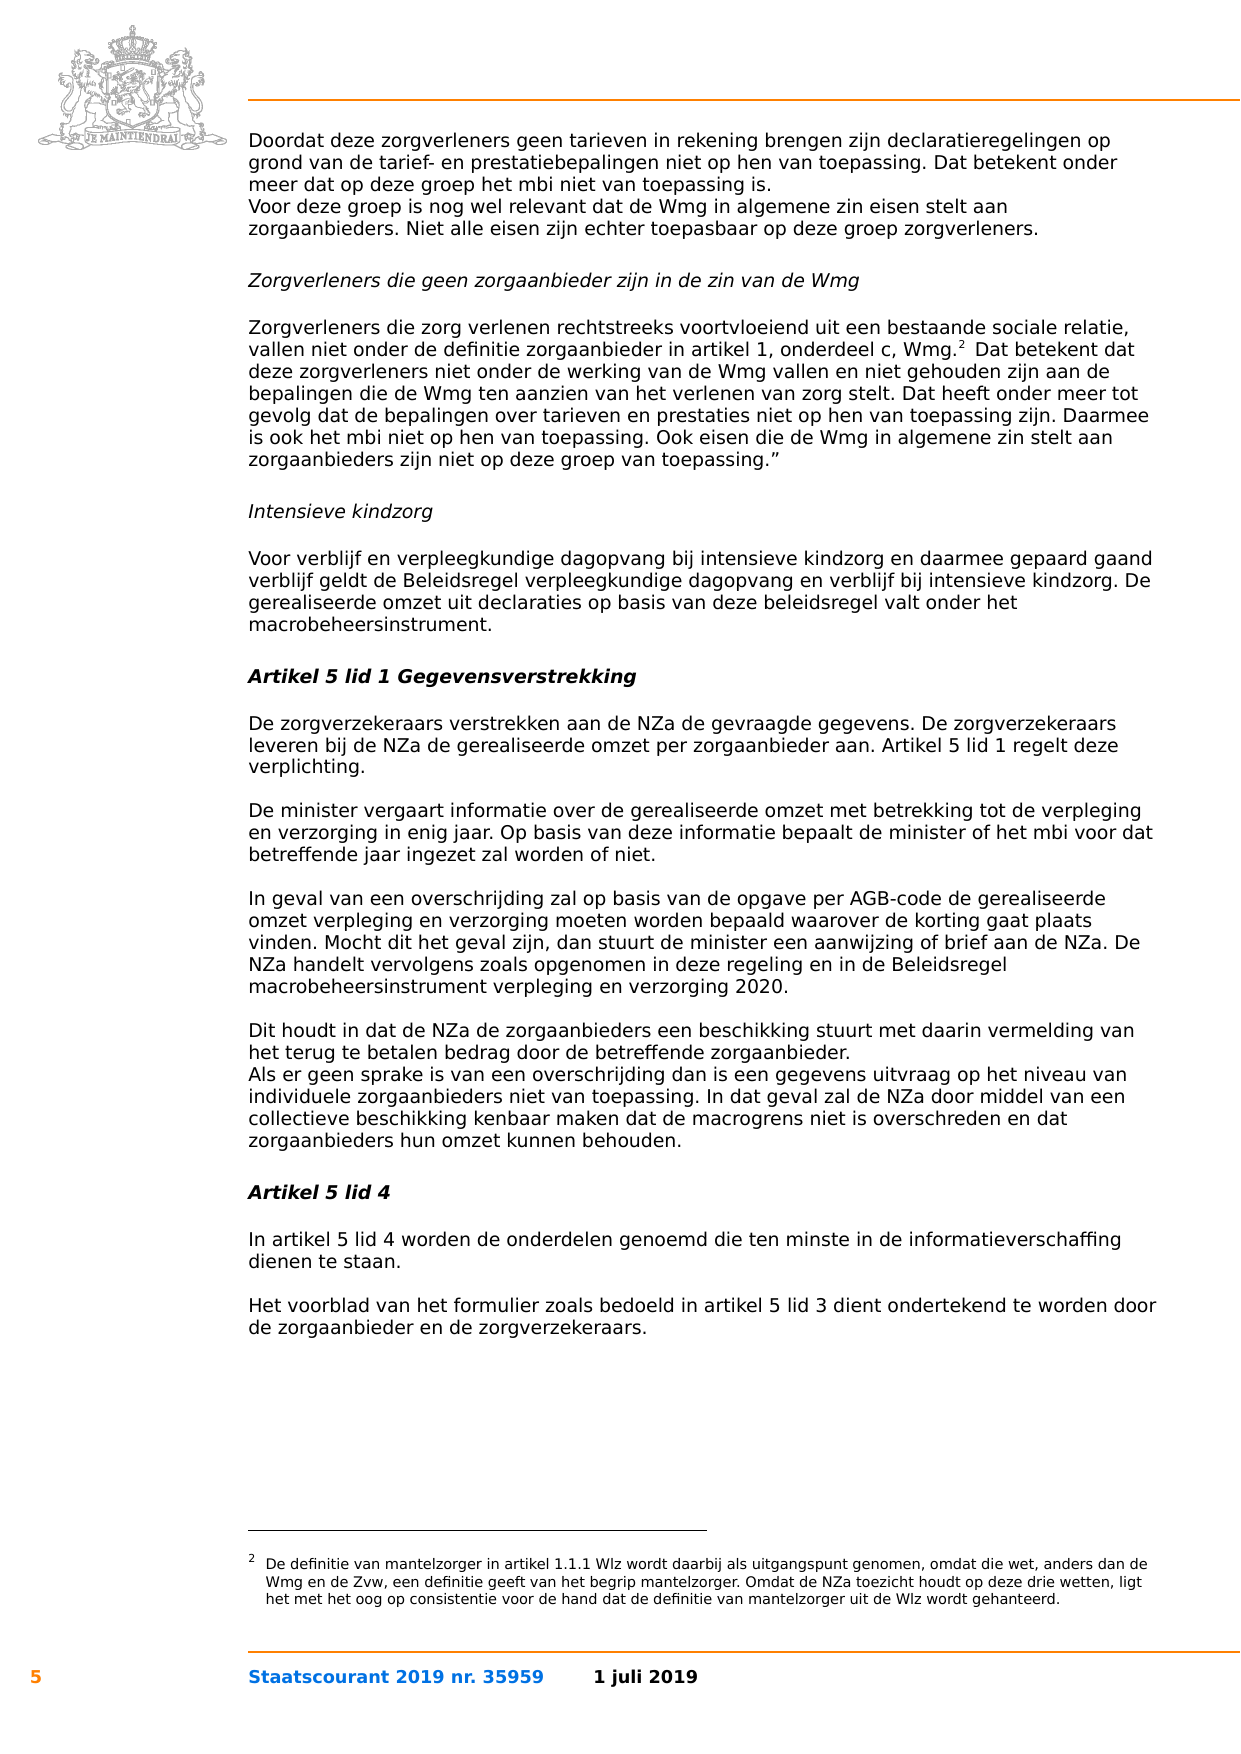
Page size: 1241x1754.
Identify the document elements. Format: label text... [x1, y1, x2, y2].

text De minister vergaart informatie over de gerealiseerde omzet met betrekking tot de verpleging en verzorging in enig jaar. Op basis van deze informatie bepaalt de minister of het mbi voor dat betreffende jaar ingezet zal worden of niet. [248, 800, 1163, 866]
subtitle Artikel 5 lid 1 Gegevensverstrekking [248, 666, 1163, 687]
text De zorgverzekeraars verstrekken aan de NZa de gevraagde gegevens. De zorgverzekeraars leveren bij de NZa de gerealiseerde omzet per zorgaanbieder aan. Artikel 5 lid 1 regelt deze verplichting. [248, 712, 1163, 778]
text Dit houdt in dat de NZa de zorgaanbieders een beschikking stuurt met daarin vermelding van het terug te betalen bedrag door de betreffende zorgaanbieder. [248, 1020, 1163, 1064]
text Het voorblad van het formulier zoals bedoeld in artikel 5 lid 3 dient ondertekend te worden door de zorgaanbieder en de zorgverzekeraars. [248, 1294, 1163, 1338]
subtitle Zorgverleners die geen zorgaanbieder zijn in de zin van de Wmg [248, 270, 1163, 292]
text Doordat deze zorgverleners geen tarieven in rekening brengen zijn declaratieregelingen op grond van de tarief- en prestatiebepalingen niet op hen van toepassing. Dat betekent onder meer dat op deze groep het mbi niet van toepassing is. [248, 130, 1163, 196]
text Als er geen sprake is van een overschrijding dan is een gegevens uitvraag op het niveau van individuele zorgaanbieders niet van toepassing. In dat geval zal de NZa door middel van een collectieve beschikking kenbaar maken dat de macrogrens niet is overschreden en dat zorgaanbieders hun omzet kunnen behouden. [248, 1064, 1163, 1152]
subtitle Intensieve kindzorg [248, 501, 1163, 523]
text De definitie van mantelzorger in artikel 1.1.1 Wlz wordt daarbij als uitgangspunt genomen, omdat die wet, anders dan de Wmg en de Zvw, een definitie geeft van het begrip mantelzorger. Omdat de NZa toezicht houdt op deze drie wetten, ligt het met het oog op consistentie voor de hand dat de definitie van mantelzorger uit de Wlz wordt gehanteerd. [248, 1552, 1163, 1608]
text Voor verblijf en verpleegkundige dagopvang bij intensieve kindzorg en daarmee gepaard gaand verblijf geldt de Beleidsregel verpleegkundige dagopvang en verblijf bij intensieve kindzorg. De gerealiseerde omzet uit declaraties op basis van deze beleidsregel valt onder het macrobeheersinstrument. [248, 548, 1163, 636]
text In artikel 5 lid 4 worden de onderdelen genoemd die ten minste in de informatieverschaffing dienen te staan. [248, 1229, 1163, 1273]
text In geval van een overschrijding zal op basis van de opgave per AGB-code de gerealiseerde omzet verpleging en verzorging moeten worden bepaald waarover de korting gaat plaats vinden. Mocht dit het geval zijn, dan stuurt de minister een aanwijzing of brief aan de NZa. De NZa handelt vervolgens zoals opgenomen in deze regeling en in de Beleidsregel macrobeheersinstrument verpleging en verzorging 2020. [248, 888, 1163, 998]
text Zorgverleners die zorg verlenen rechtstreeks voortvloeiend uit een bestaande sociale relatie, vallen niet onder de definitie zorgaanbieder in artikel 1, onderdeel c, Wmg. Dat betekent dat deze zorgverleners niet onder de werking van de Wmg vallen en niet gehouden zijn aan de bepalingen die de Wmg ten aanzien van het verlenen van zorg stelt. Dat heeft onder meer tot gevolg dat de bepalingen over tarieven en prestaties niet op hen van toepassing zijn. Daarmee is ook het mbi niet op hen van toepassing. Ook eisen die de Wmg in algemene zin stelt aan zorgaanbieders zijn niet op deze groep van toepassing.” [248, 317, 1163, 471]
text Voor deze groep is nog wel relevant dat de Wmg in algemene zin eisen stelt aan zorgaanbieders. Niet alle eisen zijn echter toepasbaar op deze groep zorgverleners. [248, 196, 1163, 240]
subtitle Artikel 5 lid 4 [248, 1182, 1163, 1204]
picture [38, 25, 227, 150]
